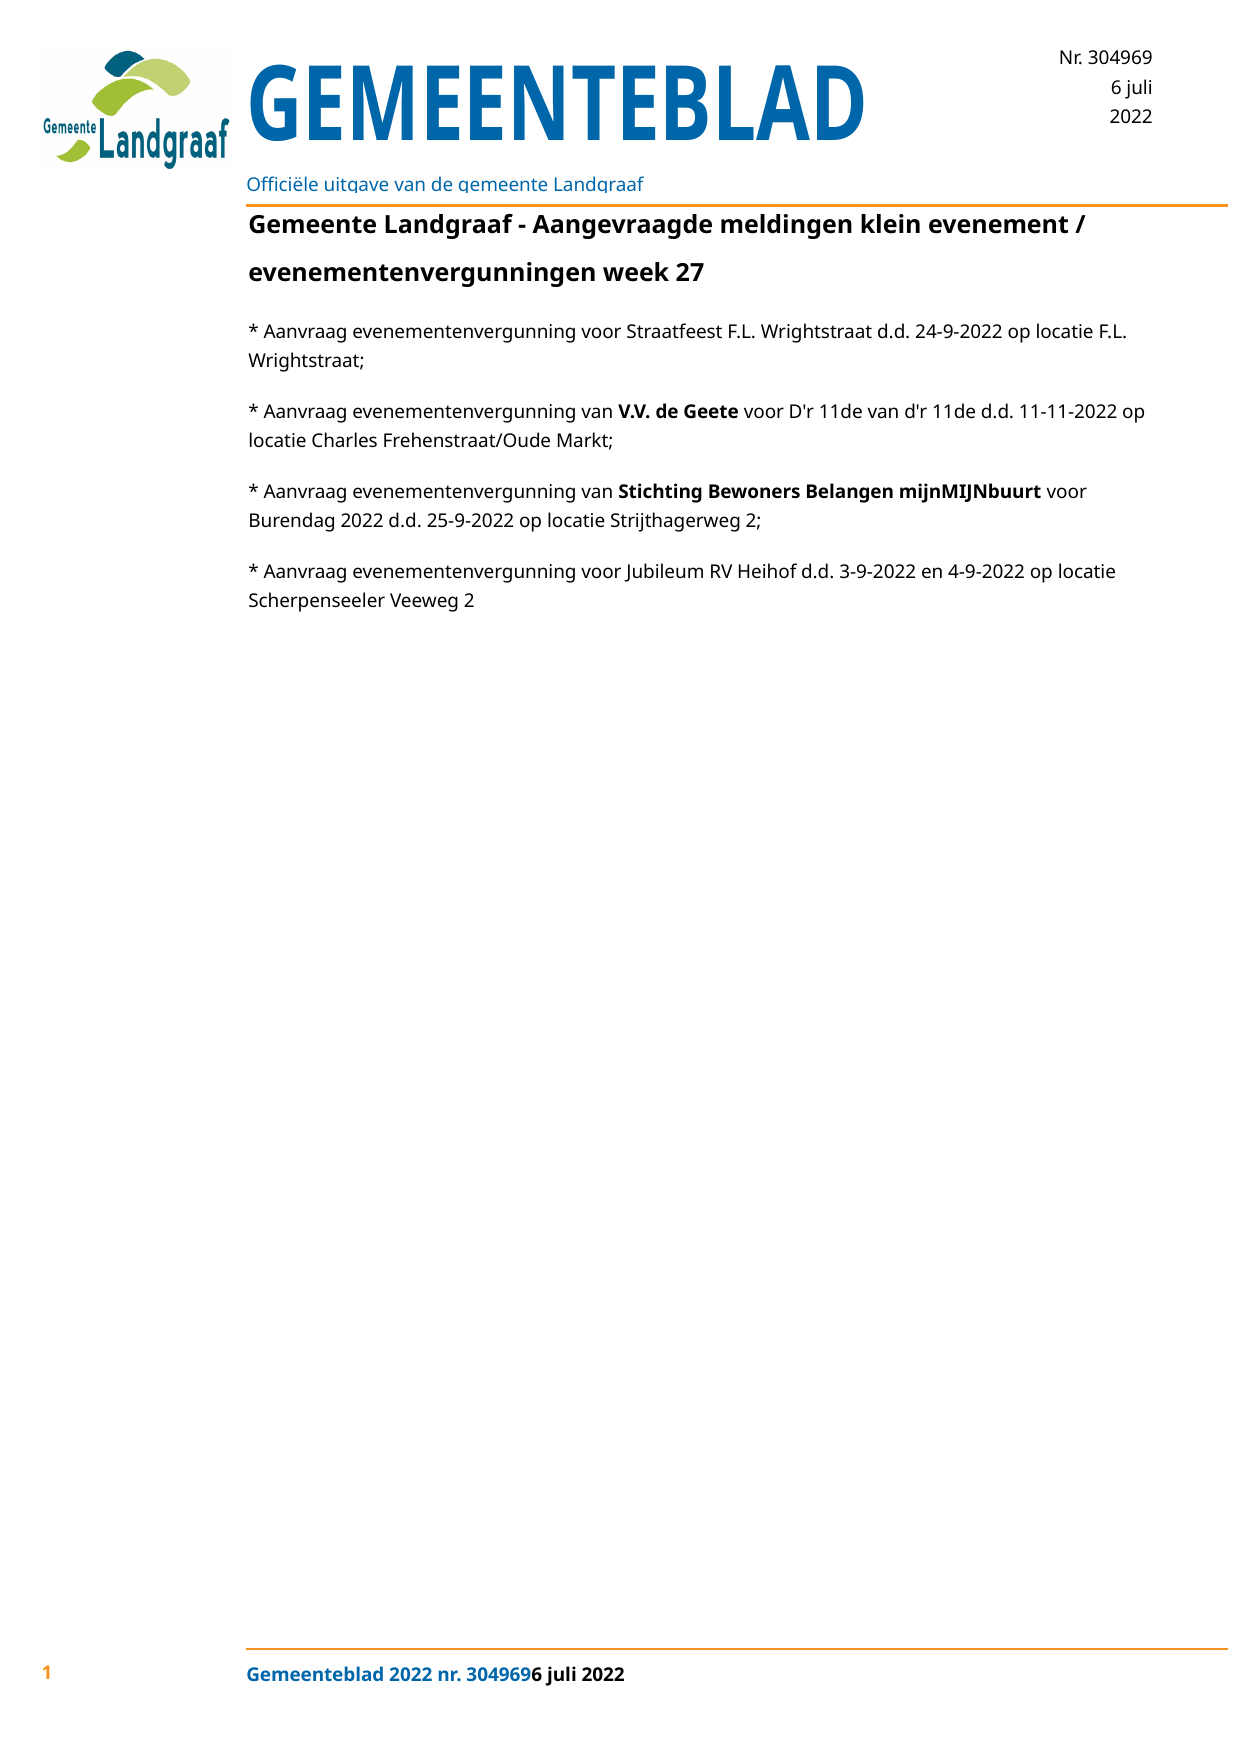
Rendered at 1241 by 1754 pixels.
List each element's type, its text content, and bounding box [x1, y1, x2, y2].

picture [41, 47, 231, 172]
text * Aanvraag evenementenvergunning voor Straatfeest F.L. Wrightstraat d.d. 24-9-2022 op locatie F.L. Wrightstraat; [248, 318, 1152, 373]
text Gemeente Landgraaf - Aangevraagde meldingen klein evenement / evenementenvergunningen week 27 [248, 207, 1152, 288]
text * Aanvraag evenementenvergunning van V.V. de Geete voor D'r 11de van d'r 11de d.d. 11-11-2022 op locatie Charles Frehenstraat/Oude Markt; [248, 398, 1152, 453]
text * Aanvraag evenementenvergunning van Stichting Bewoners Belangen mijnMIJNbuurt voor Burendag 2022 d.d. 25-9-2022 op locatie Strijthagerweg 2; [248, 478, 1152, 533]
text * Aanvraag evenementenvergunning voor Jubileum RV Heihof d.d. 3-9-2022 en 4-9-2022 op locatie Scherpenseeler Veeweg 2 [248, 558, 1152, 613]
